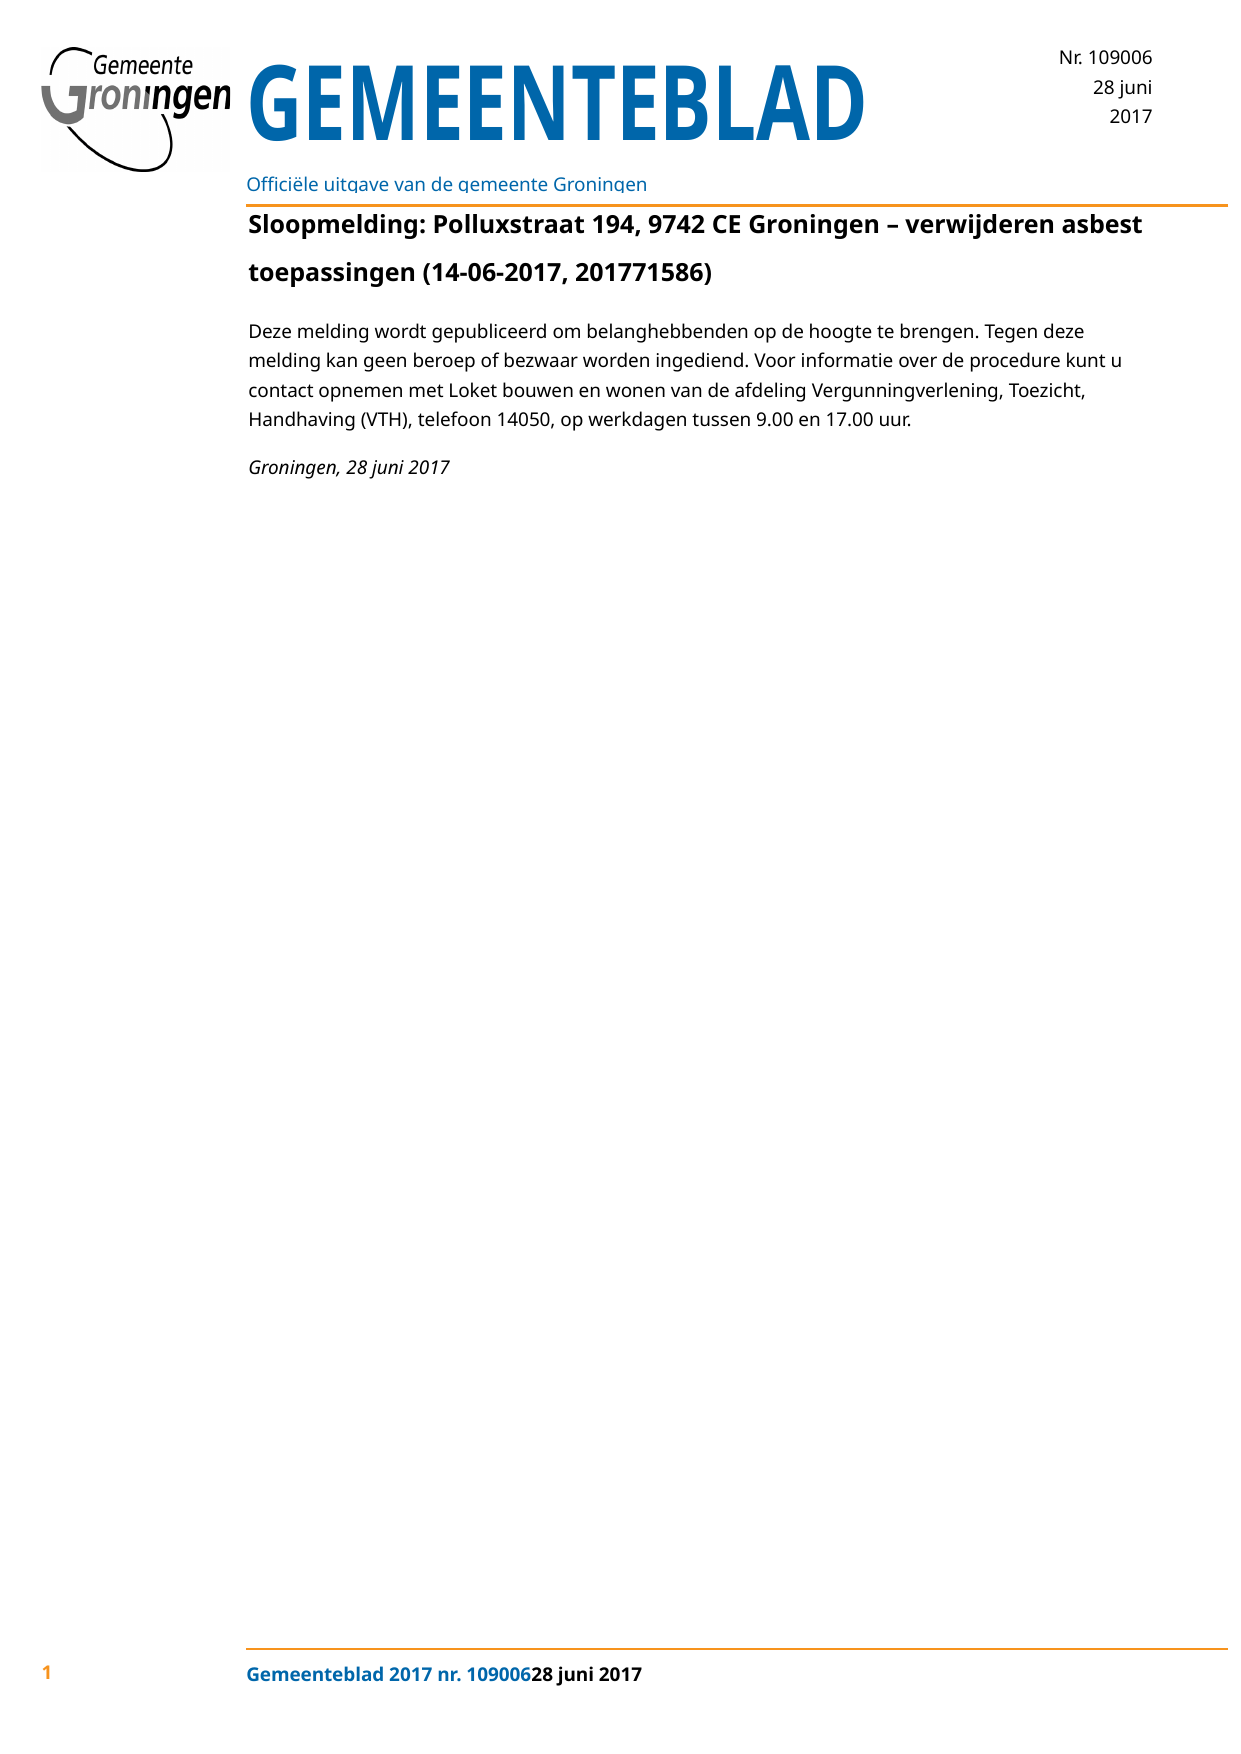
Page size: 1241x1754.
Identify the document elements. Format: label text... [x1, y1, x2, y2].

text Groningen, 28 juni 2017 [248, 454, 1152, 480]
text Deze melding wordt gepubliceerd om belanghebbenden op de hoogte te brengen. Tegen deze melding kan geen beroep of bezwaar worden ingediend. Voor informatie over de procedure kunt u contact opnemen met Loket bouwen en wonen van de afdeling Vergunningverlening, Toezicht, Handhaving (VTH), telefoon 14050, op werkdagen tussen 9.00 en 17.00 uur. [248, 318, 1152, 432]
text Sloopmelding: Polluxstraat 194, 9742 CE Groningen – verwijderen asbest toepassingen (14-06-2017, 201771586) [248, 207, 1152, 288]
picture [41, 47, 231, 172]
